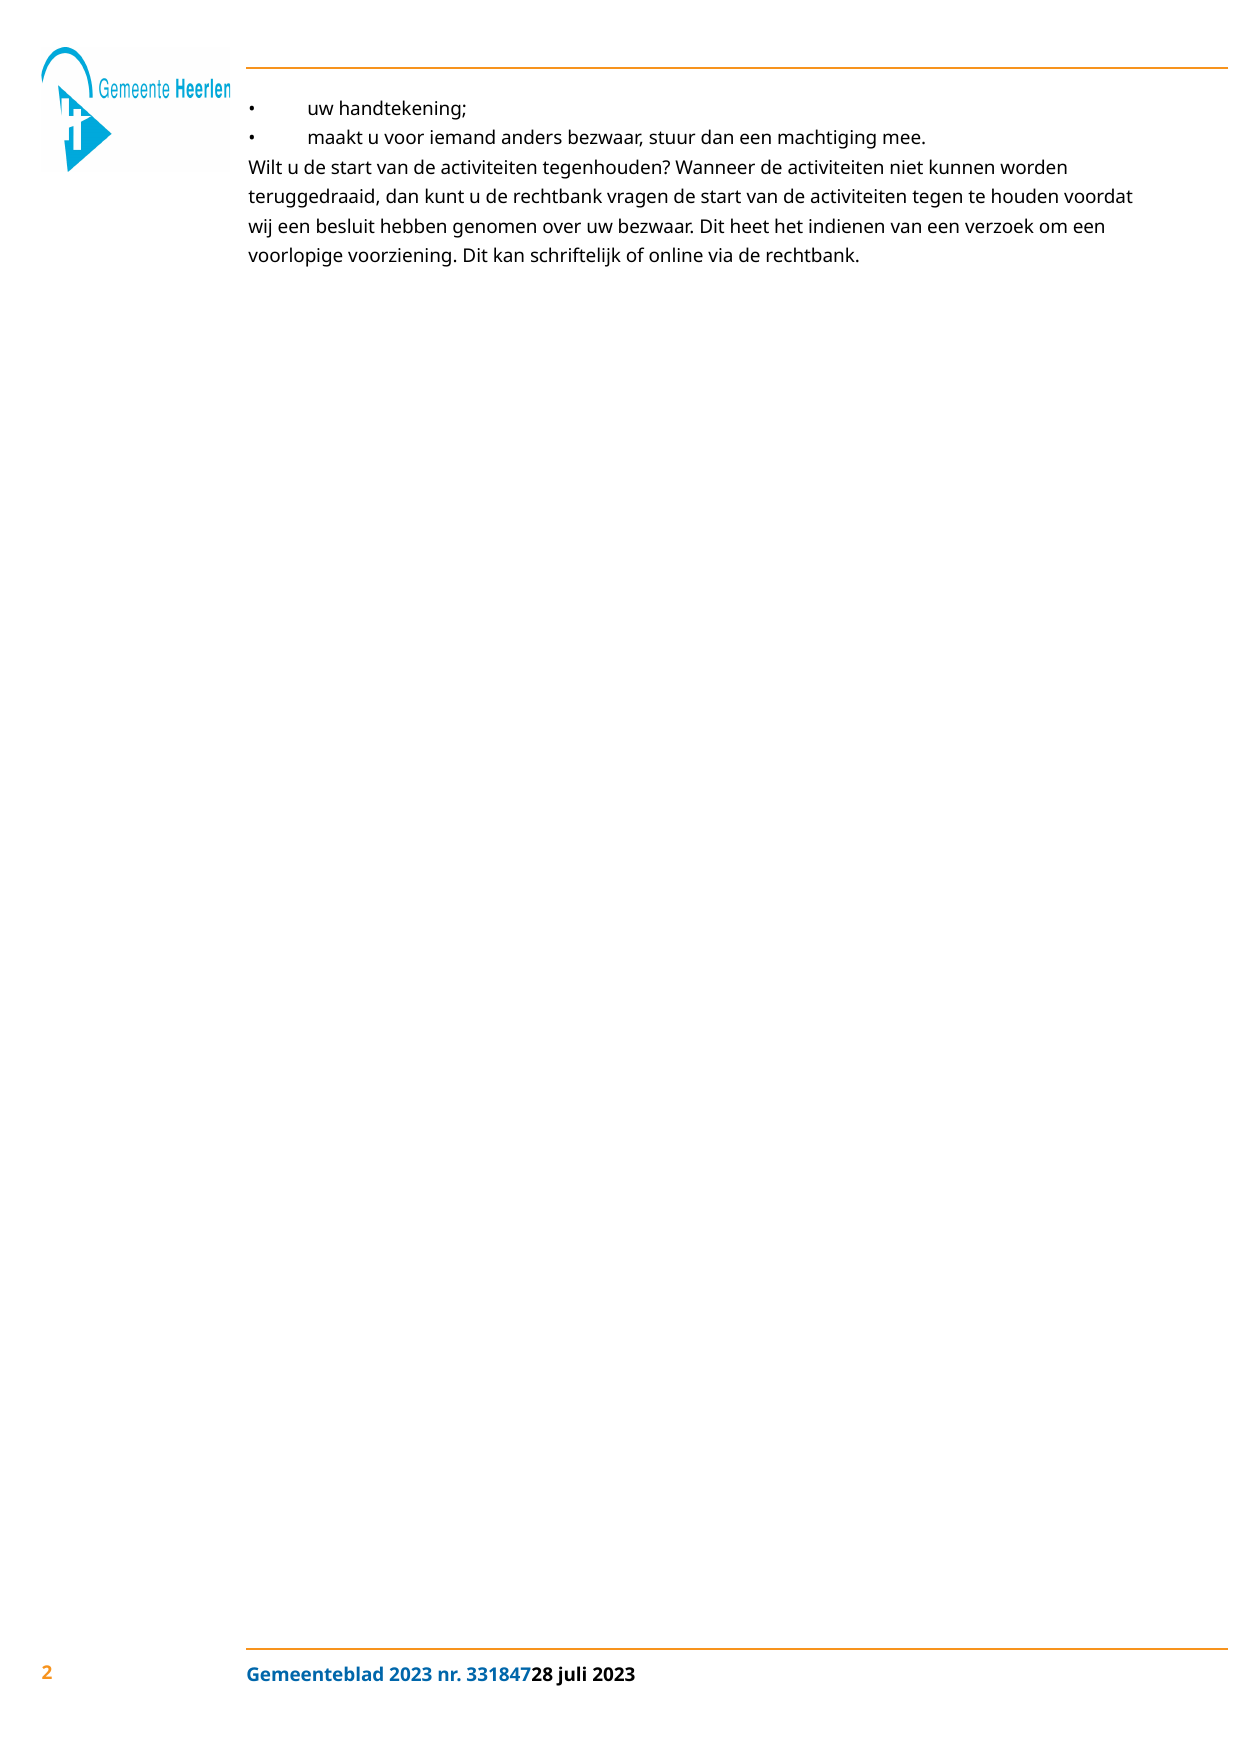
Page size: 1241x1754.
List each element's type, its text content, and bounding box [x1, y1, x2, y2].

text Wilt u de start van de activiteiten tegenhouden? Wanneer de activiteiten niet kunnen worden teruggedraaid, dan kunt u de rechtbank vragen de start van de activiteiten tegen te houden voordat wij een besluit hebben genomen over uw bezwaar. Dit heet het indienen van een verzoek om een voorlopige voorziening. Dit kan schriftelijk of online via de rechtbank. [248, 154, 1152, 268]
list uw handtekening; [248, 95, 1152, 121]
list maakt u voor iemand anders bezwaar, stuur dan een machtiging mee. [248, 124, 1152, 150]
picture [41, 47, 59, 70]
picture [41, 47, 231, 172]
